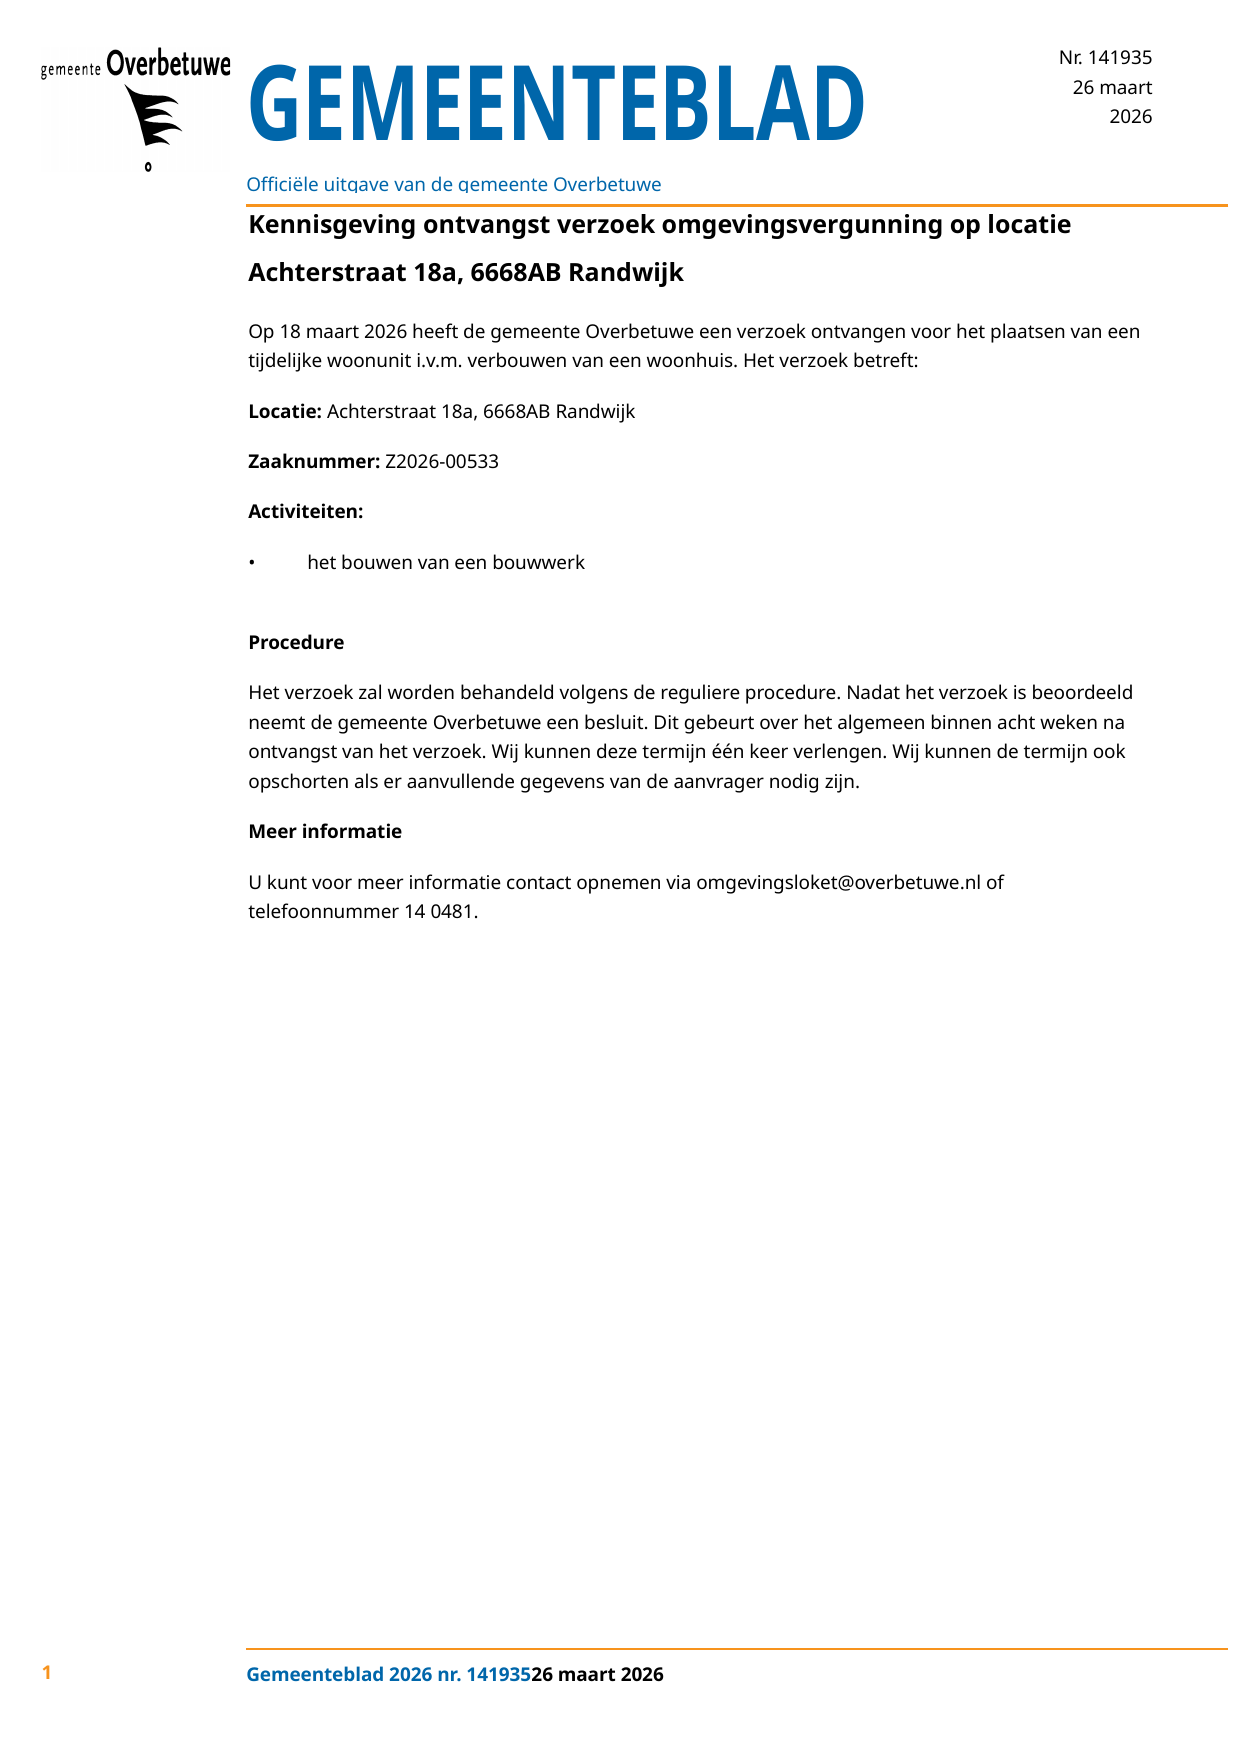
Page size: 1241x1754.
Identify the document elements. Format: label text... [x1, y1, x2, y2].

text Activiteiten: [248, 499, 1152, 524]
text Locatie: Achterstraat 18a, 6668AB Randwijk [248, 398, 1152, 424]
picture [41, 47, 231, 172]
text Zaaknummer: Z2026-00533 [248, 448, 1152, 474]
text Procedure [248, 629, 1152, 655]
text Op 18 maart 2026 heeft de gemeente Overbetuwe een verzoek ontvangen voor het plaatsen van een tijdelijke woonunit i.v.m. verbouwen van een woonhuis. Het verzoek betreft: [248, 318, 1152, 373]
text Het verzoek zal worden behandeld volgens de reguliere procedure. Nadat het verzoek is beoordeeld neemt de gemeente Overbetuwe een besluit. Dit gebeurt over het algemeen binnen acht weken na ontvangst van het verzoek. Wij kunnen deze termijn één keer verlengen. Wij kunnen de termijn ook opschorten als er aanvullende gegevens van de aanvrager nodig zijn. [248, 679, 1152, 794]
text U kunt voor meer informatie contact opnemen via omgevingsloket@overbetuwe.nl of telefoonnummer 14 0481. [248, 869, 1152, 924]
text Meer informatie [248, 819, 1152, 844]
list het bouwen van een bouwwerk [248, 549, 1152, 575]
text Kennisgeving ontvangst verzoek omgevingsvergunning op locatie Achterstraat 18a, 6668AB Randwijk [248, 207, 1152, 288]
